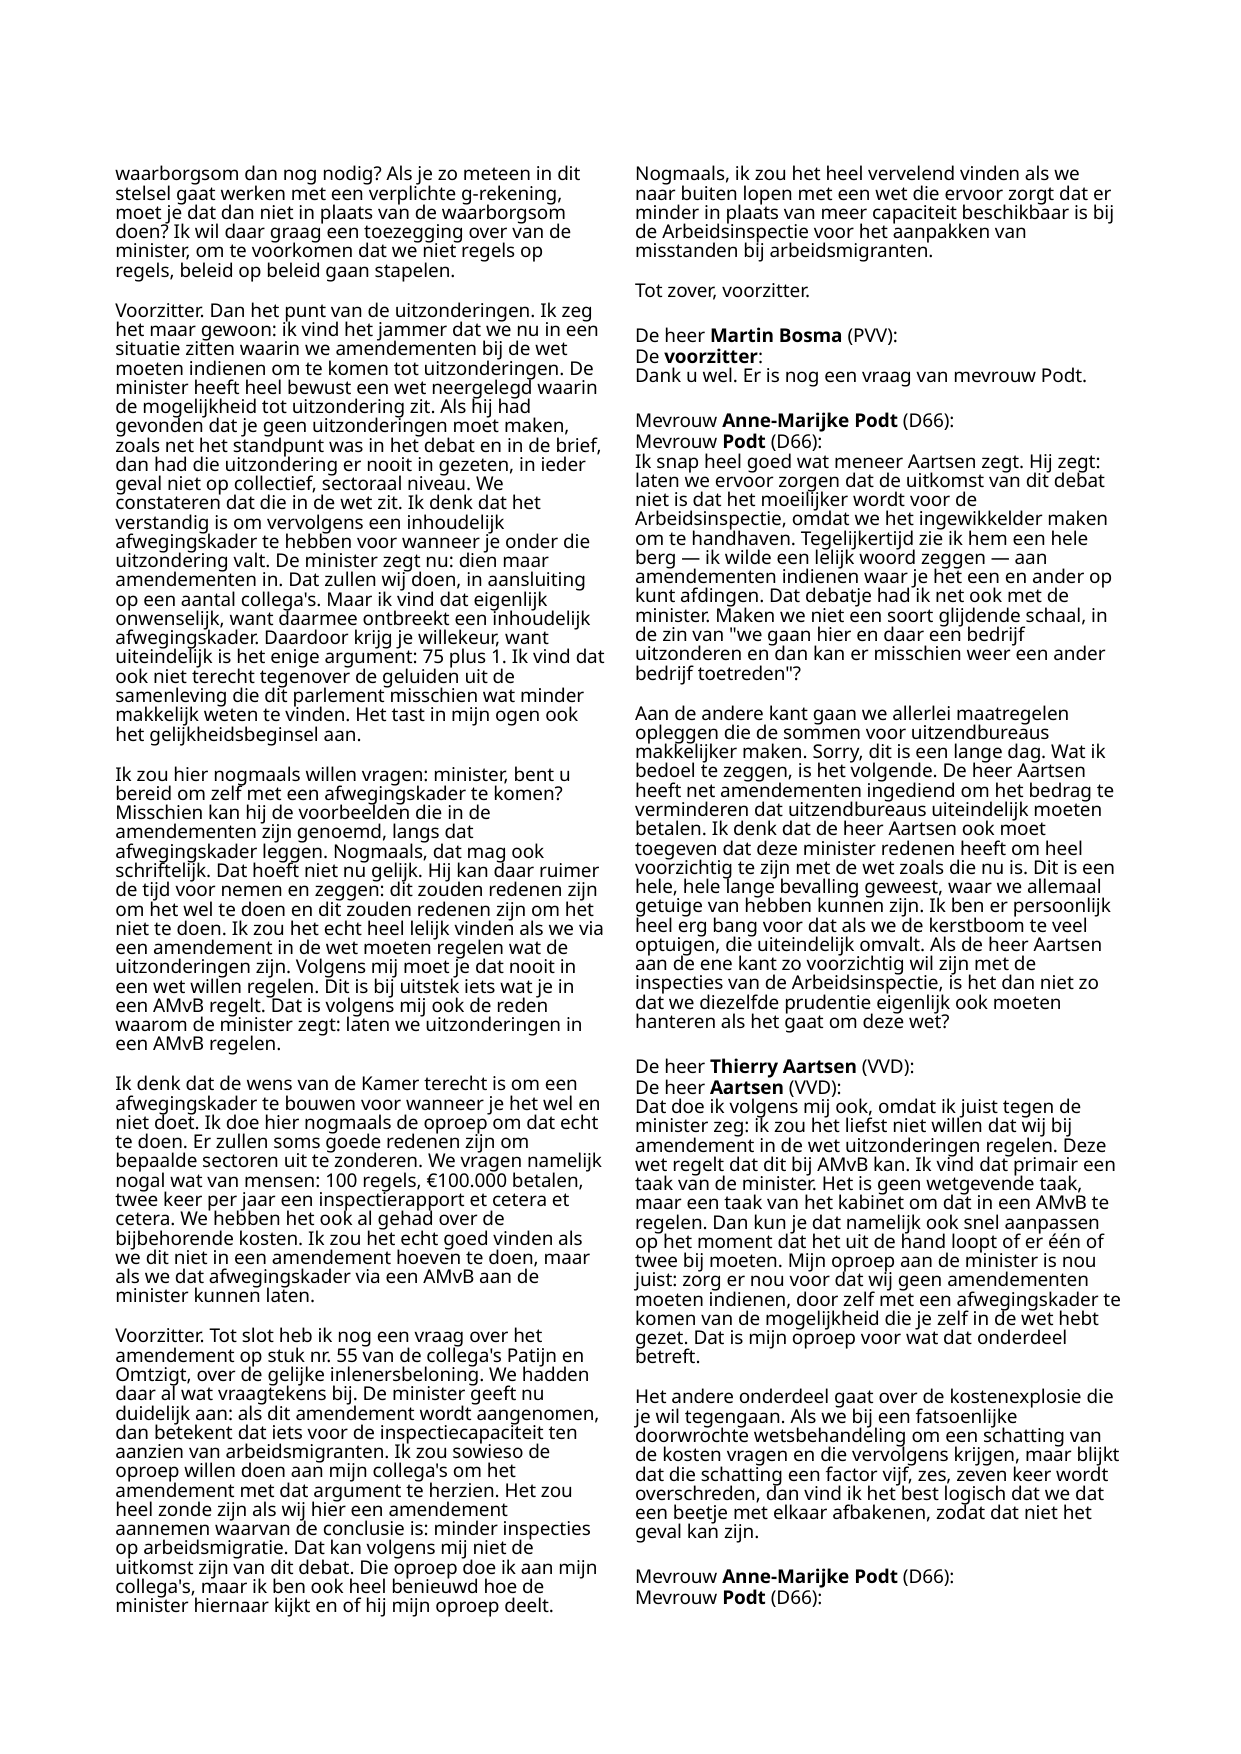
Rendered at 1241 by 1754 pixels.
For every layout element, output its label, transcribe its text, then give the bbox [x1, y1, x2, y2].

text Dat doe ik volgens mij ook, omdat ik juist tegen de minister zeg: ik zou het liefst niet willen dat wij bij amendement in de wet uitzonderingen regelen. Deze wet regelt dat dit bij AMvB kan. Ik vind dat primair een taak van de minister. Het is geen wetgevende taak, maar een taak van het kabinet om dat in een AMvB te regelen. Dan kun je dat namelijk ook snel aanpassen op het moment dat het uit de hand loopt of er één of twee bij moeten. Mijn oproep aan de minister is nou juist: zorg er nou voor dat wij geen amendementen moeten indienen, door zelf met een afwegingskader te komen van de mogelijkheid die je zelf in de wet hebt gezet. Dat is mijn oproep voor wat dat onderdeel betreft. [635, 1098, 1125, 1368]
text Voorzitter. Dan het punt van de uitzonderingen. Ik zeg het maar gewoon: ik vind het jammer dat we nu in een situatie zitten waarin we amendementen bij de wet moeten indienen om te komen tot uitzonderingen. De minister heeft heel bewust een wet neergelegd waarin de mogelijkheid tot uitzondering zit. Als hij had gevonden dat je geen uitzonderingen moet maken, zoals net het standpunt was in het debat en in de brief, dan had die uitzondering er nooit in gezeten, in ieder geval niet op collectief, sectoraal niveau. We constateren dat die in de wet zit. Ik denk dat het verstandig is om vervolgens een inhoudelijk afwegingskader te hebben voor wanneer je onder die uitzondering valt. De minister zegt nu: dien maar amendementen in. Dat zullen wij doen, in aansluiting op een aantal collega's. Maar ik vind dat eigenlijk onwenselijk, want daarmee ontbreekt een inhoudelijk afwegingskader. Daardoor krijg je willekeur, want uiteindelijk is het enige argument: 75 plus 1. Ik vind dat ook niet terecht tegenover de geluiden uit de samenleving die dit parlement misschien wat minder makkelijk weten te vinden. Het tast in mijn ogen ook het gelijkheidsbeginsel aan. [115, 302, 605, 745]
text De heer Martin Bosma (PVV): [635, 322, 1125, 348]
text Nogmaals, ik zou het heel vervelend vinden als we naar buiten lopen met een wet die ervoor zorgt dat er minder in plaats van meer capaciteit beschikbaar is bij de Arbeidsinspectie voor het aanpakken van misstanden bij arbeidsmigranten. [635, 165, 1125, 262]
text Ik denk dat de wens van de Kamer terecht is om een afwegingskader te bouwen voor wanneer je het wel en niet doet. Ik doe hier nogmaals de oproep om dat echt te doen. Er zullen soms goede redenen zijn om bepaalde sectoren uit te zonderen. We vragen namelijk nogal wat van mensen: 100 regels, €100.000 betalen, twee keer per jaar een inspectierapport et cetera et cetera. We hebben het ook al gehad over de bijbehorende kosten. Ik zou het echt goed vinden als we dit niet in een amendement hoeven te doen, maar als we dat afwegingskader via een AMvB aan de minister kunnen laten. [115, 1075, 605, 1307]
text Mevrouw Podt (D66): [635, 433, 1125, 453]
text De voorzitter: [635, 348, 1125, 367]
text Tot zover, voorzitter. [635, 282, 1125, 302]
text Voorzitter. Tot slot heb ik nog een vraag over het amendement op stuk nr. 55 van de collega's Patijn en Omtzigt, over de gelijke inlenersbeloning. We hadden daar al wat vraagtekens bij. De minister geeft nu duidelijk aan: als dit amendement wordt aangenomen, dan betekent dat iets voor de inspectiecapaciteit ten aanzien van arbeidsmigranten. Ik zou sowieso de oproep willen doen aan mijn collega's om het amendement met dat argument te herzien. Het zou heel zonde zijn als wij hier een amendement aannemen waarvan de conclusie is: minder inspecties op arbeidsmigratie. Dat kan volgens mij niet de uitkomst zijn van dit debat. Die oproep doe ik aan mijn collega's, maar ik ben ook heel benieuwd hoe de minister hiernaar kijkt en of hij mijn oproep deelt. [115, 1327, 605, 1616]
text Mevrouw Anne-Marijke Podt (D66): [635, 1563, 1125, 1589]
text Mevrouw Podt (D66): [635, 1589, 1125, 1608]
text Ik snap heel goed wat meneer Aartsen zegt. Hij zegt: laten we ervoor zorgen dat de uitkomst van dit debat niet is dat het moeilijker wordt voor de Arbeidsinspectie, omdat we het ingewikkelder maken om te handhaven. Tegelijkertijd zie ik hem een hele berg — ik wilde een lelijk woord zeggen — aan amendementen indienen waar je het een en ander op kunt afdingen. Dat debatje had ik net ook met de minister. Maken we niet een soort glijdende schaal, in de zin van "we gaan hier en daar een bedrijf uitzonderen en dan kan er misschien weer een ander bedrijf toetreden"? [635, 453, 1125, 684]
text Aan de andere kant gaan we allerlei maatregelen opleggen die de sommen voor uitzendbureaus makkelijker maken. Sorry, dit is een lange dag. Wat ik bedoel te zeggen, is het volgende. De heer Aartsen heeft net amendementen ingediend om het bedrag te verminderen dat uitzendbureaus uiteindelijk moeten betalen. Ik denk dat de heer Aartsen ook moet toegeven dat deze minister redenen heeft om heel voorzichtig te zijn met de wet zoals die nu is. Dit is een hele, hele lange bevalling geweest, waar we allemaal getuige van hebben kunnen zijn. Ik ben er persoonlijk heel erg bang voor dat als we de kerstboom te veel optuigen, die uiteindelijk omvalt. Als de heer Aartsen aan de ene kant zo voorzichtig wil zijn met de inspecties van de Arbeidsinspectie, is het dan niet zo dat we diezelfde prudentie eigenlijk ook moeten hanteren als het gaat om deze wet? [635, 704, 1125, 1032]
text Ik zou hier nogmaals willen vragen: minister, bent u bereid om zelf met een afwegingskader te komen? Misschien kan hij de voorbeelden die in de amendementen zijn genoemd, langs dat afwegingskader leggen. Nogmaals, dat mag ook schriftelijk. Dat hoeft niet nu gelijk. Hij kan daar ruimer de tijd voor nemen en zeggen: dit zouden redenen zijn om het wel te doen en dit zouden redenen zijn om het niet te doen. Ik zou het echt heel lelijk vinden als we via een amendement in de wet moeten regelen wat de uitzonderingen zijn. Volgens mij moet je dat nooit in een wet willen regelen. Dit is bij uitstek iets wat je in een AMvB regelt. Dat is volgens mij ook de reden waarom de minister zegt: laten we uitzonderingen in een AMvB regelen. [115, 766, 605, 1055]
text Dank u wel. Er is nog een vraag van mevrouw Podt. [635, 367, 1125, 387]
text Mevrouw Anne-Marijke Podt (D66): [635, 408, 1125, 433]
text De heer Thierry Aartsen (VVD): [635, 1053, 1125, 1079]
text De heer Aartsen (VVD): [635, 1079, 1125, 1098]
text Het andere onderdeel gaat over de kostenexplosie die je wil tegengaan. Als we bij een fatsoenlijke doorwrochte wetsbehandeling om een schatting van de kosten vragen en die vervolgens krijgen, maar blijkt dat die schatting een factor vijf, zes, zeven keer wordt overschreden, dan vind ik het best logisch dat we dat een beetje met elkaar afbakenen, zodat dat niet het geval kan zijn. [635, 1388, 1125, 1543]
text waarborgsom dan nog nodig? Als je zo meteen in dit stelsel gaat werken met een verplichte g-rekening, moet je dat dan niet in plaats van de waarborgsom doen? Ik wil daar graag een toezegging over van de minister, om te voorkomen dat we niet regels op regels, beleid op beleid gaan stapelen. [115, 165, 605, 281]
